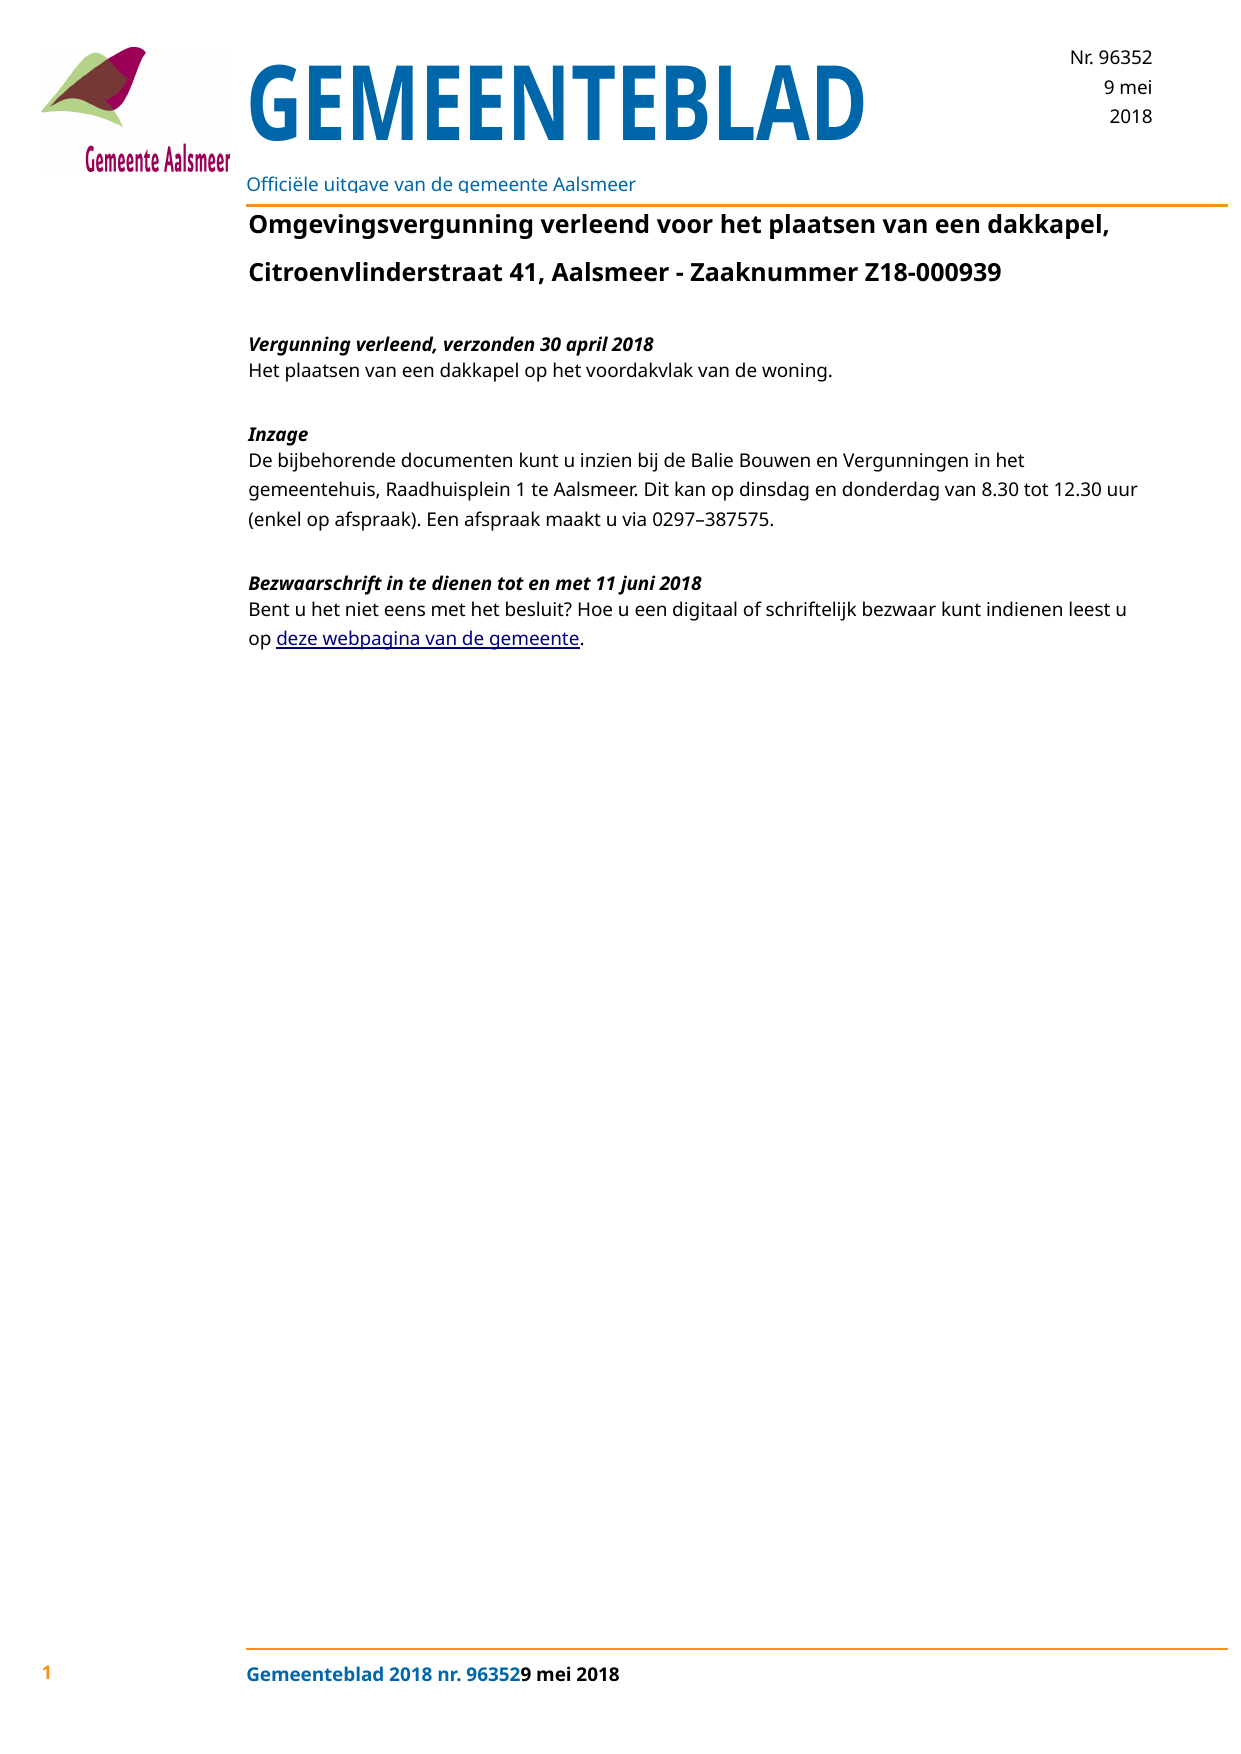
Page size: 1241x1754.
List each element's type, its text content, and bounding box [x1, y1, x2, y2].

text Het plaatsen van een dakkapel op het voordakvlak van de woning. [248, 357, 1152, 383]
text Vergunning verleend, verzonden 30 april 2018 [248, 331, 1152, 357]
text Bezwaarschrift in te dienen tot en met 11 juni 2018 [248, 570, 1152, 596]
picture [41, 47, 231, 172]
text Bent u het niet eens met het besluit? Hoe u een digitaal of schriftelijk bezwaar kunt indienen leest u op deze webpagina van de gemeente. [248, 596, 1152, 651]
text Inzage [248, 421, 1152, 447]
text Omgevingsvergunning verleend voor het plaatsen van een dakkapel, Citroenvlinderstraat 41, Aalsmeer - Zaaknummer Z18-000939 [248, 207, 1152, 288]
text De bijbehorende documenten kunt u inzien bij de Balie Bouwen en Vergunningen in het gemeentehuis, Raadhuisplein 1 te Aalsmeer. Dit kan op dinsdag en donderdag van 8.30 tot 12.30 uur (enkel op afspraak). Een afspraak maakt u via 0297–387575. [248, 447, 1152, 532]
